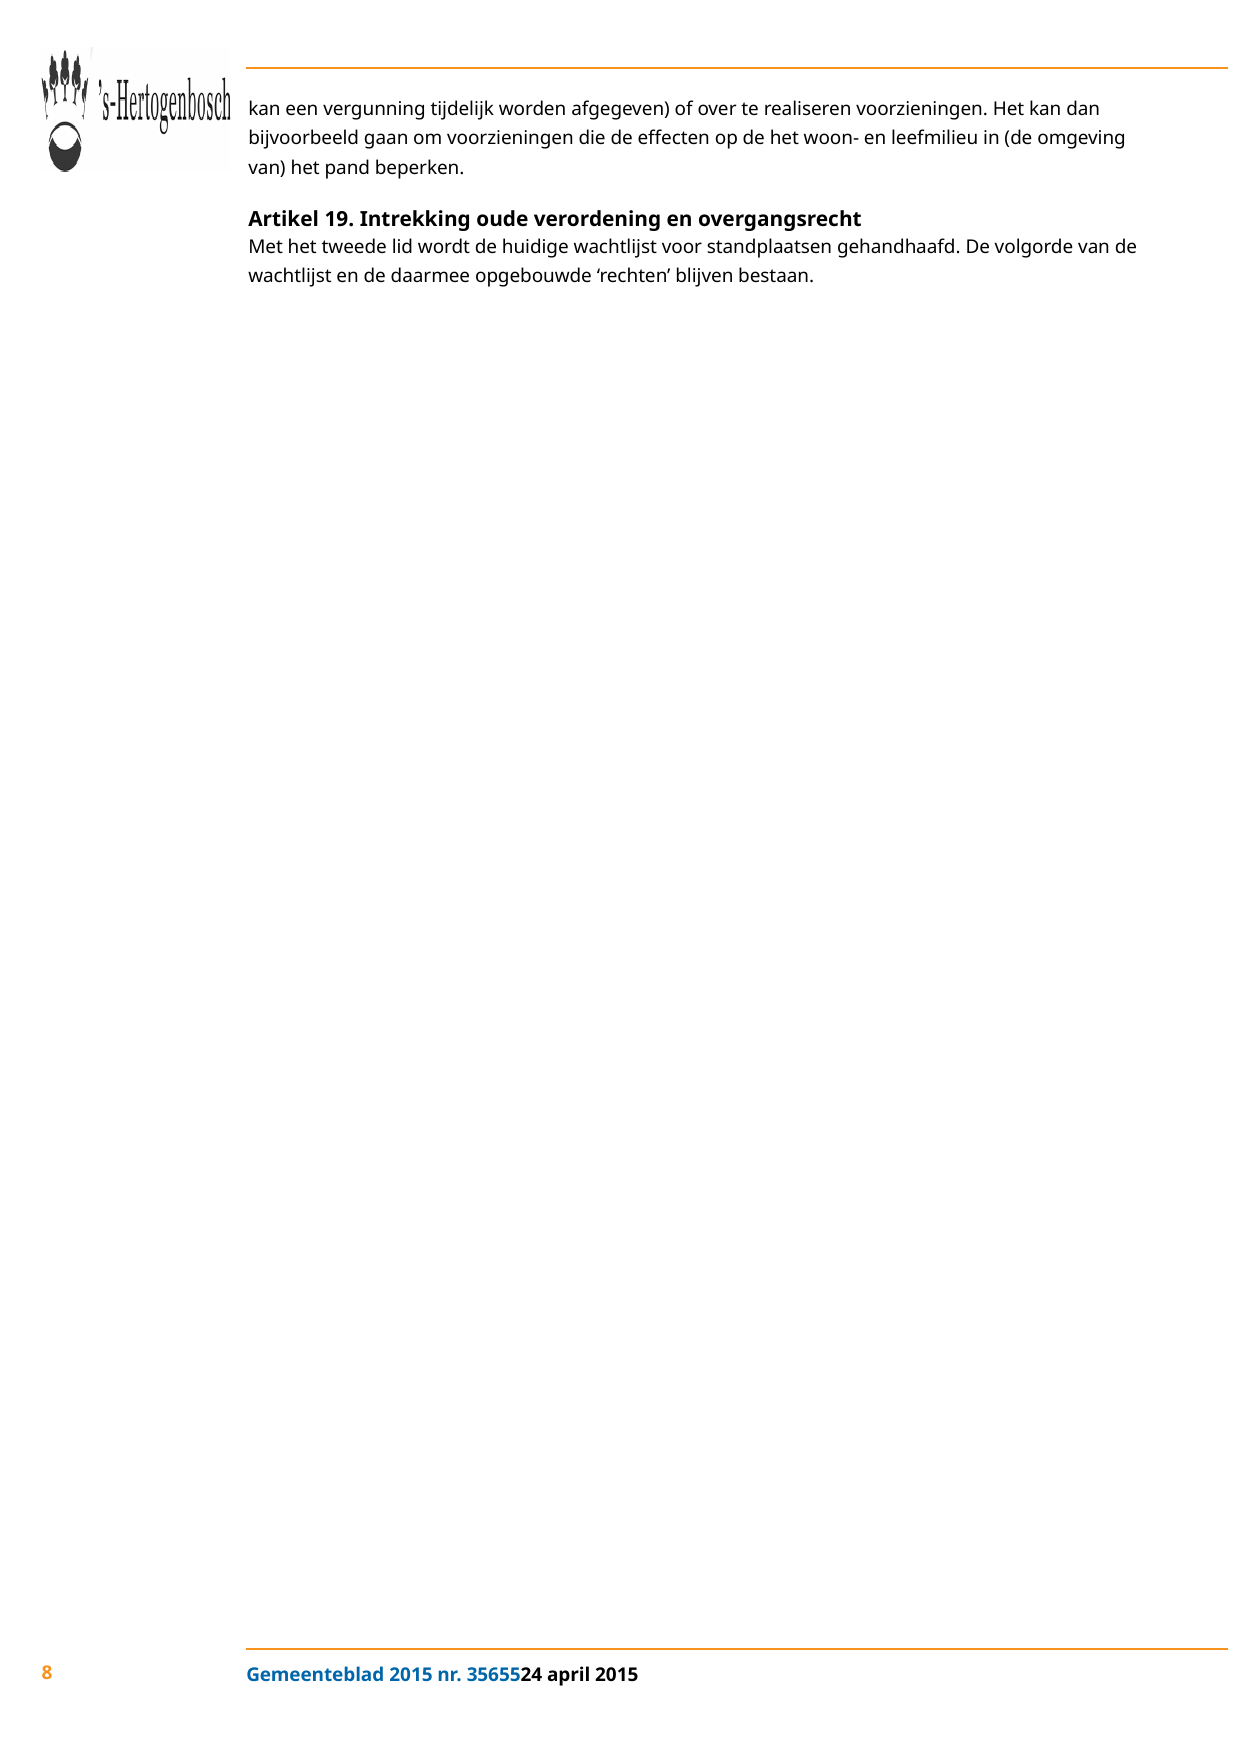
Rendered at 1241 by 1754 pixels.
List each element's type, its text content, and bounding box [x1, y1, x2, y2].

text Met het tweede lid wordt de huidige wachtlijst voor standplaatsen gehandhaafd. De volgorde van de wachtlijst en de daarmee opgebouwde ‘rechten’ blijven bestaan. [248, 233, 1152, 288]
text kan een vergunning tijdelijk worden afgegeven) of over te realiseren voorzieningen. Het kan dan bijvoorbeeld gaan om voorzieningen die de effecten op de het woon- en leefmilieu in (de omgeving van) het pand beperken. [248, 95, 1152, 180]
text Artikel 19. Intrekking oude verordening en overgangsrecht [248, 204, 1152, 233]
picture [41, 47, 231, 172]
